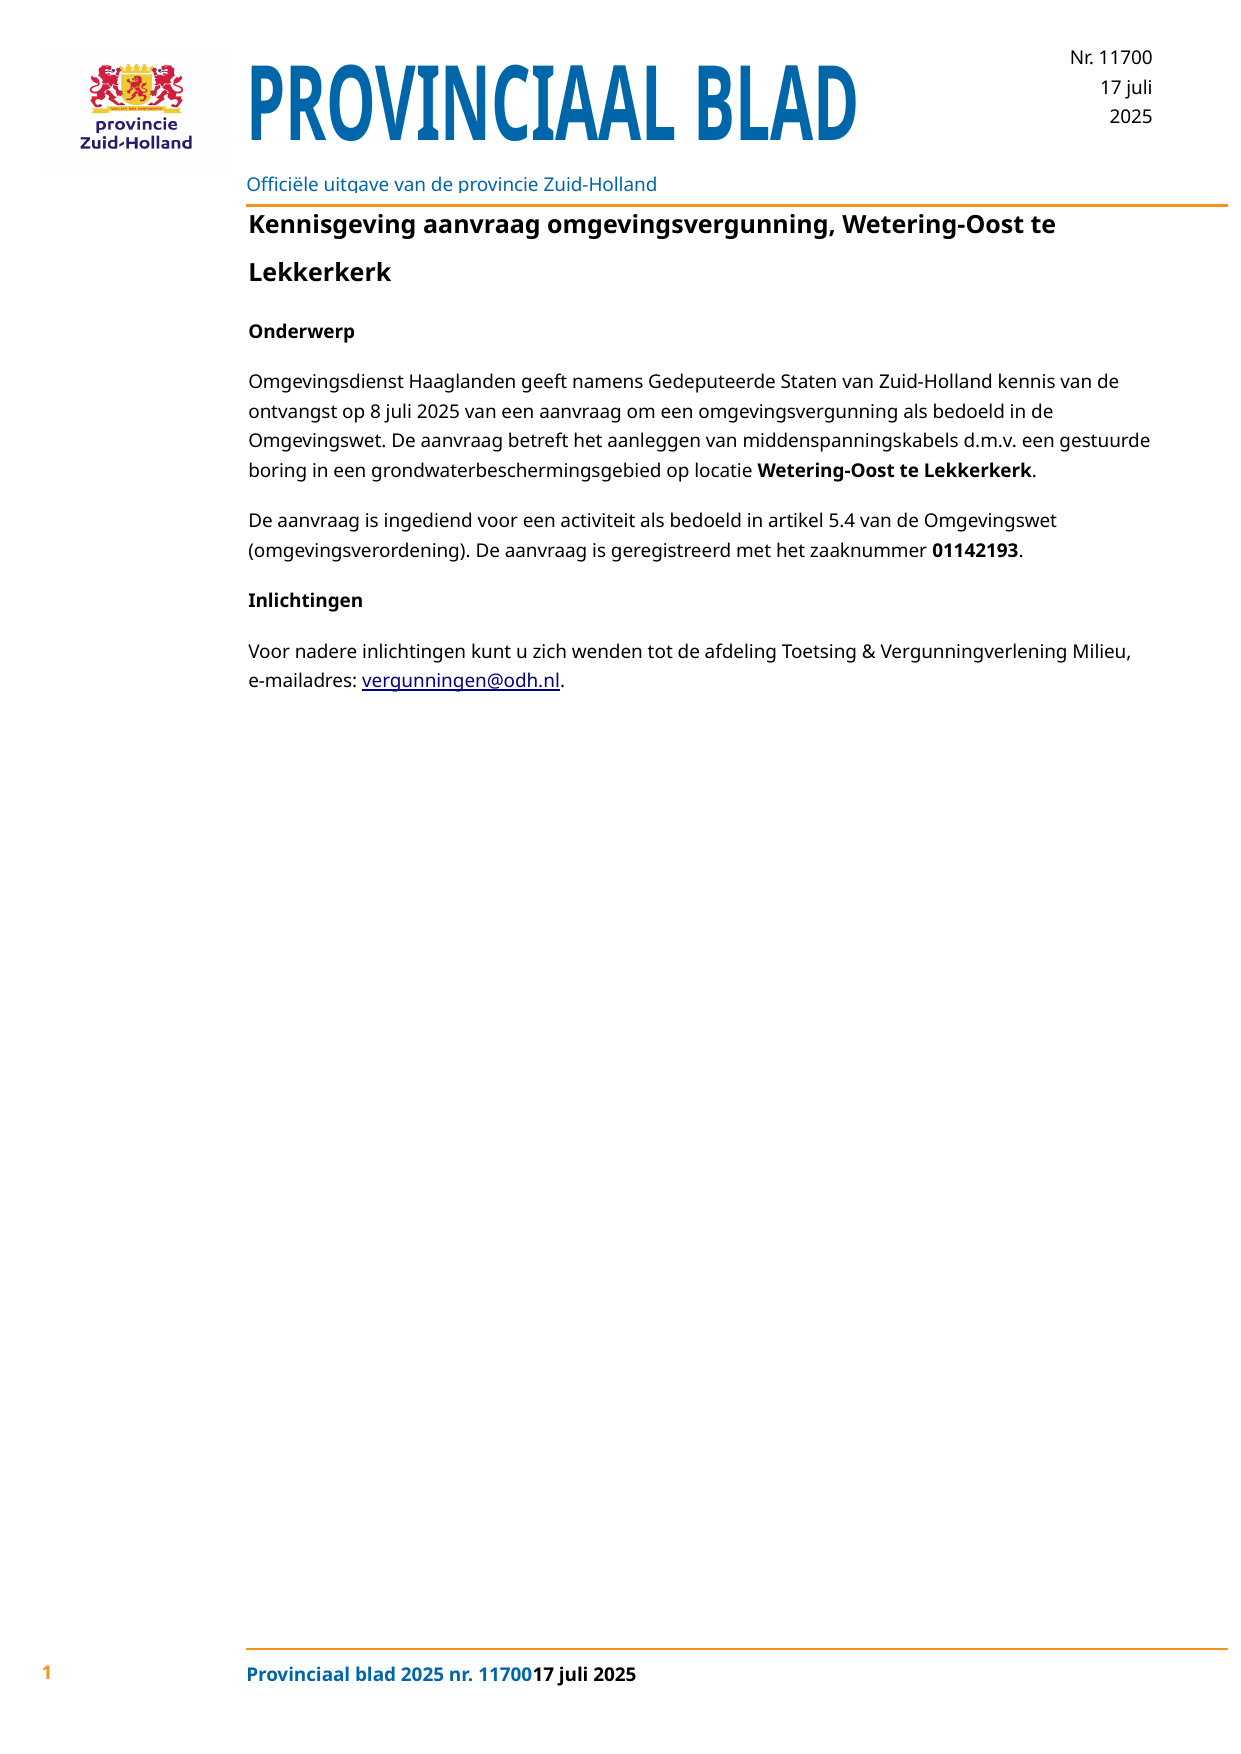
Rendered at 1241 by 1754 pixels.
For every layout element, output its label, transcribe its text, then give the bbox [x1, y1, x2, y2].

picture [41, 47, 231, 172]
text Omgevingsdienst Haaglanden geeft namens Gedeputeerde Staten van Zuid-Holland kennis van de ontvangst op 8 juli 2025 van een aanvraag om een omgevingsvergunning als bedoeld in de Omgevingswet. De aanvraag betreft het aanleggen van middenspanningskabels d.m.v. een gestuurde boring in een grondwaterbeschermingsgebied op locatie Wetering-Oost te Lekkerkerk. [248, 368, 1152, 483]
text Kennisgeving aanvraag omgevingsvergunning, Wetering-Oost te Lekkerkerk [248, 207, 1152, 288]
text Onderwerp [248, 318, 1152, 344]
text De aanvraag is ingediend voor een activiteit als bedoeld in artikel 5.4 van de Omgevingswet (omgevingsverordening). De aanvraag is geregistreerd met het zaaknummer 01142193. [248, 507, 1152, 563]
text Voor nadere inlichtingen kunt u zich wenden tot de afdeling Toetsing & Vergunningverlening Milieu, e-mailadres: vergunningen@odh.nl. [248, 638, 1152, 693]
text Inlichtingen [248, 587, 1152, 613]
